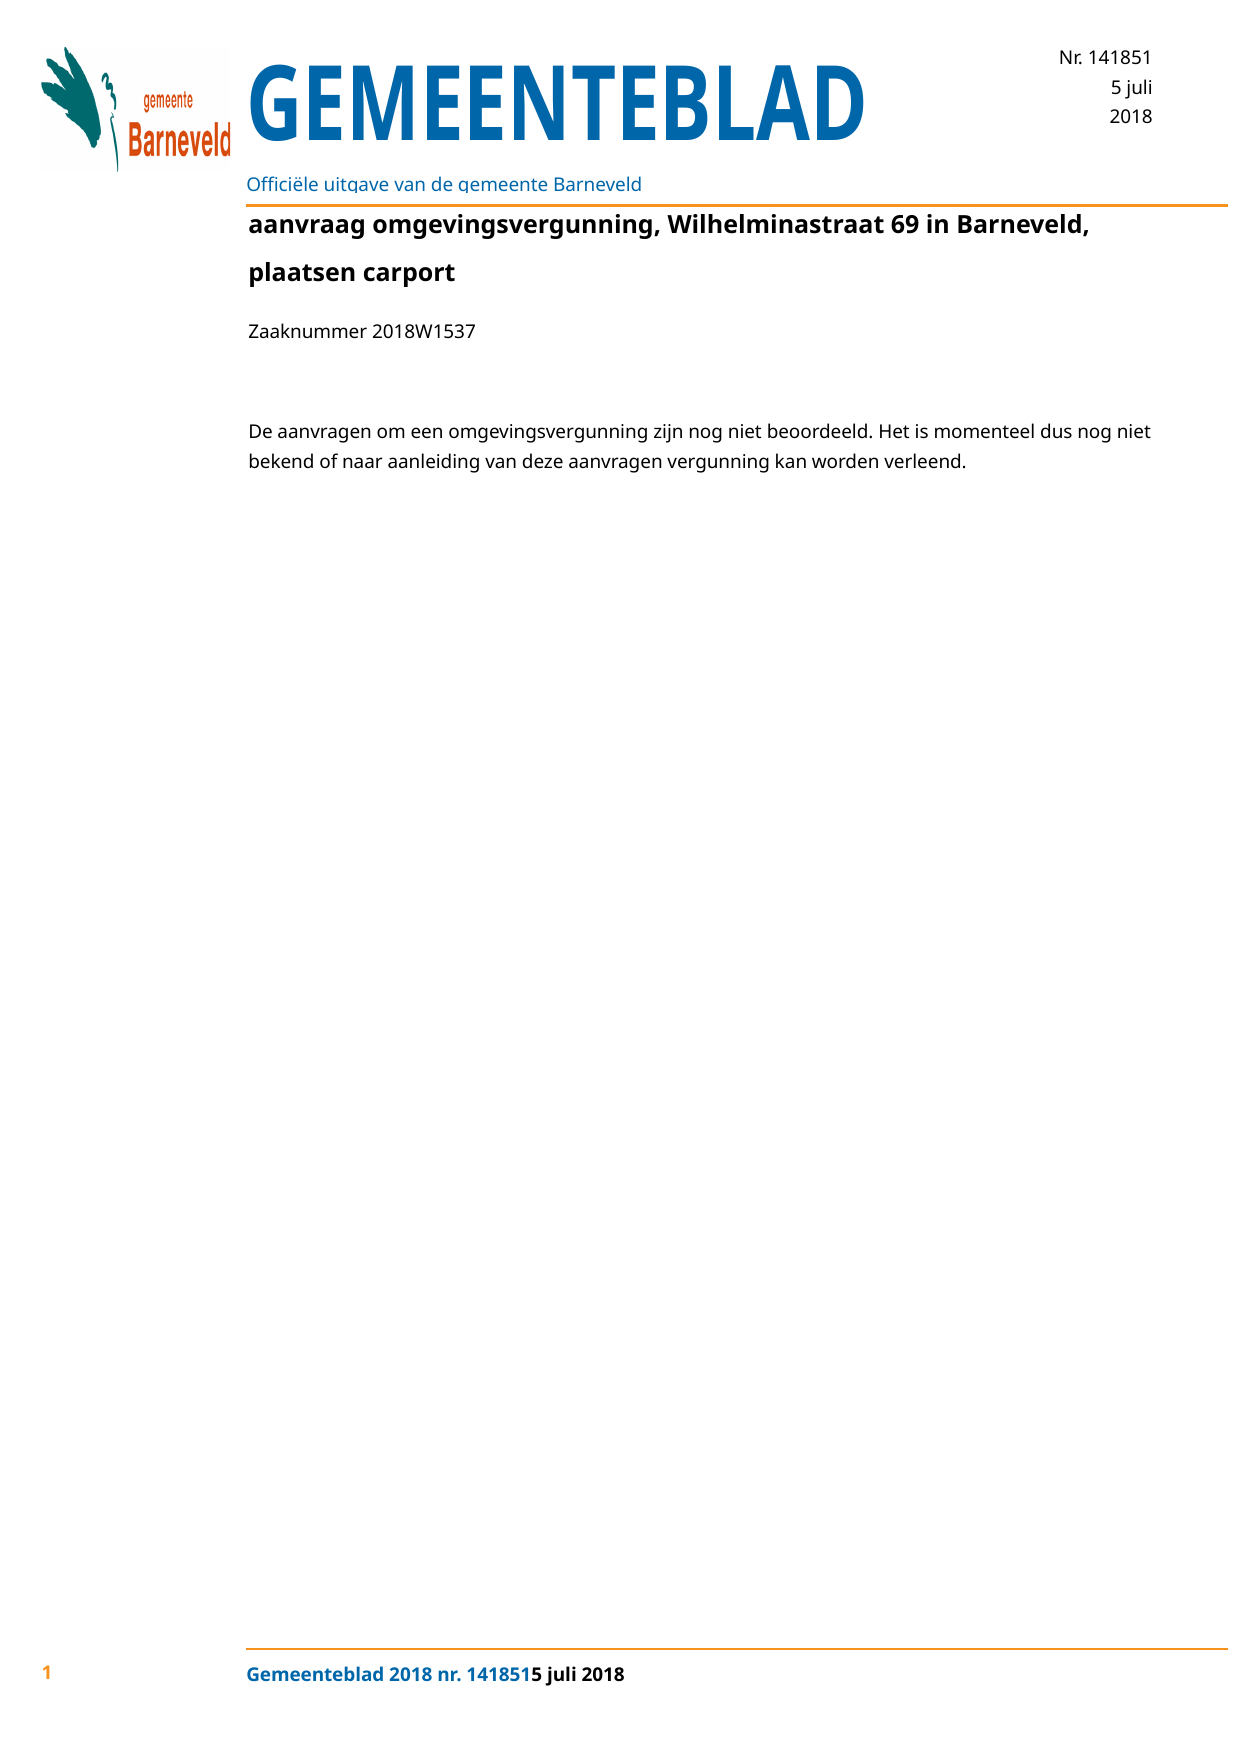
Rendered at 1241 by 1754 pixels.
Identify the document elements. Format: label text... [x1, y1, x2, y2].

text De aanvragen om een omgevingsvergunning zijn nog niet beoordeeld. Het is momenteel dus nog niet bekend of naar aanleiding van deze aanvragen vergunning kan worden verleend. [248, 419, 1152, 474]
text Zaaknummer 2018W1537 [248, 318, 1152, 344]
picture [41, 47, 231, 172]
text aanvraag omgevingsvergunning, Wilhelminastraat 69 in Barneveld, plaatsen carport [248, 207, 1152, 288]
